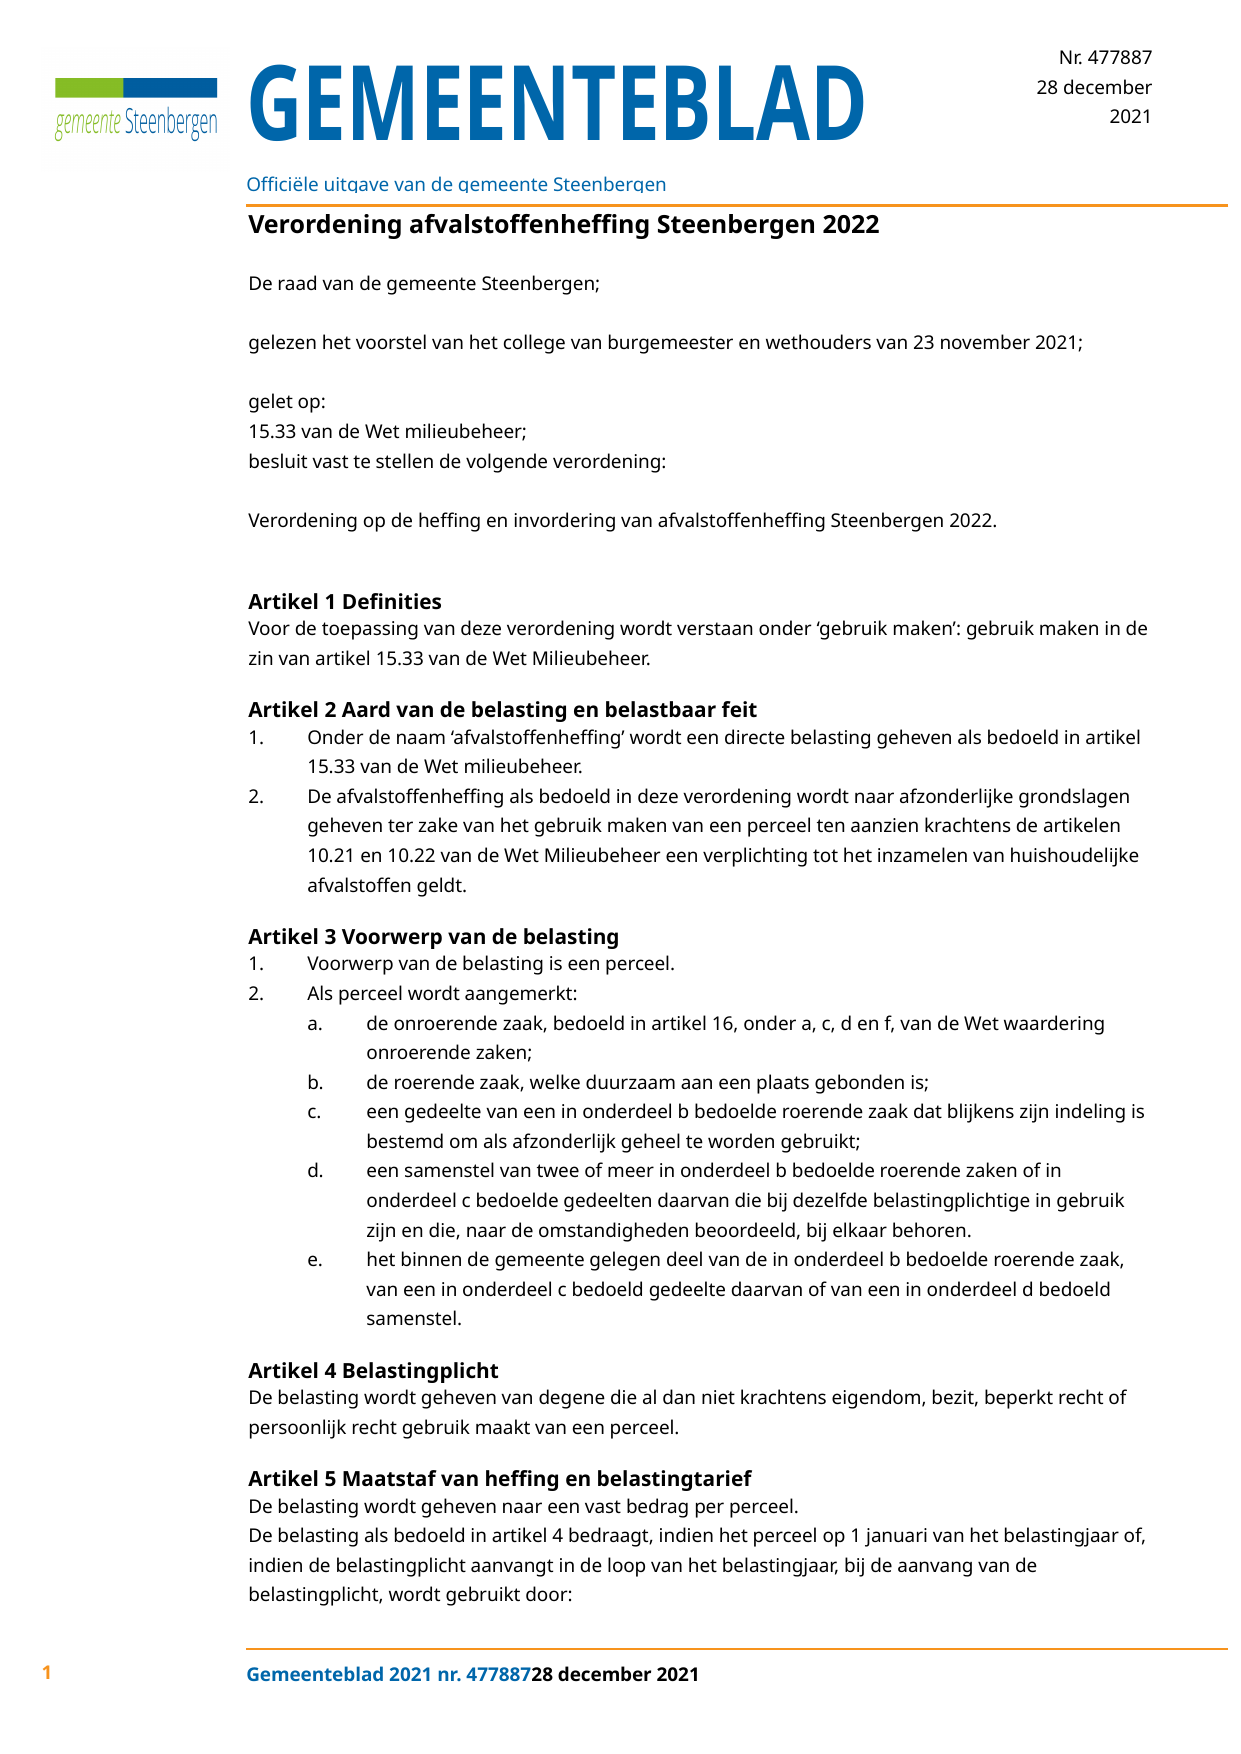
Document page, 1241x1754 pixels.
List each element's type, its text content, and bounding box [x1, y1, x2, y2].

text Verordening op de heffing en invordering van afvalstoffenheffing Steenbergen 2022. [248, 507, 1152, 533]
list Als perceel wordt aangemerkt: [248, 980, 1152, 1006]
text Artikel 4 Belastingplicht [248, 1356, 1152, 1384]
text De belasting als bedoeld in artikel 4 bedraagt, indien het perceel op 1 januari van het belastingjaar of, indien de belastingplicht aanvangt in de loop van het belastingjaar, bij de aanvang van de belastingplicht, wordt gebruikt door: [248, 1522, 1152, 1607]
list de onroerende zaak, bedoeld in artikel 16, onder a, c, d en f, van de Wet waardering onroerende zaken; [307, 1010, 1152, 1065]
text Verordening afvalstoffenheffing Steenbergen 2022 [248, 207, 1152, 241]
text 15.33 van de Wet milieubeheer; [248, 418, 1152, 444]
text Artikel 2 Aard van de belasting en belastbaar feit [248, 695, 1152, 724]
text De belasting wordt geheven van degene die al dan niet krachtens eigendom, bezit, beperkt recht of persoonlijk recht gebruik maakt van een perceel. [248, 1384, 1152, 1440]
text De belasting wordt geheven naar een vast bedrag per perceel. [248, 1493, 1152, 1519]
picture [41, 47, 231, 172]
list een samenstel van twee of meer in onderdeel b bedoelde roerende zaken of in onderdeel c bedoelde gedeelten daarvan die bij dezelfde belastingplichtige in gebruik zijn en die, naar de omstandigheden beoordeeld, bij elkaar behoren. [307, 1158, 1152, 1243]
text besluit vast te stellen de volgende verordening: [248, 448, 1152, 473]
text gelezen het voorstel van het college van burgemeester en wethouders van 23 november 2021; [248, 329, 1152, 355]
text Voor de toepassing van deze verordening wordt verstaan onder ‘gebruik maken’: gebruik maken in de zin van artikel 15.33 van de Wet Milieubeheer. [248, 615, 1152, 671]
list De afvalstoffenheffing als bedoeld in deze verordening wordt naar afzonderlijke grondslagen geheven ter zake van het gebruik maken van een perceel ten aanzien krachtens de artikelen 10.21 en 10.22 van de Wet Milieubeheer een verplichting tot het inzamelen van huishoudelijke afvalstoffen geldt. [248, 783, 1152, 897]
list de roerende zaak, welke duurzaam aan een plaats gebonden is; [307, 1069, 1152, 1095]
text gelet op: [248, 389, 1152, 414]
text De raad van de gemeente Steenbergen; [248, 270, 1152, 296]
text Artikel 1 Definities [248, 587, 1152, 615]
text Artikel 3 Voorwerp van de belasting [248, 922, 1152, 951]
text Artikel 5 Maatstaf van heffing en belastingtarief [248, 1464, 1152, 1493]
list Onder de naam ‘afvalstoffenheffing’ wordt een directe belasting geheven als bedoeld in artikel 15.33 van de Wet milieubeheer. [248, 724, 1152, 779]
list het binnen de gemeente gelegen deel van de in onderdeel b bedoelde roerende zaak, van een in onderdeel c bedoeld gedeelte daarvan of van een in onderdeel d bedoeld samenstel. [307, 1246, 1152, 1331]
list een gedeelte van een in onderdeel b bedoelde roerende zaak dat blijkens zijn indeling is bestemd om als afzonderlijk geheel te worden gebruikt; [307, 1098, 1152, 1154]
list Voorwerp van de belasting is een perceel. [248, 951, 1152, 976]
